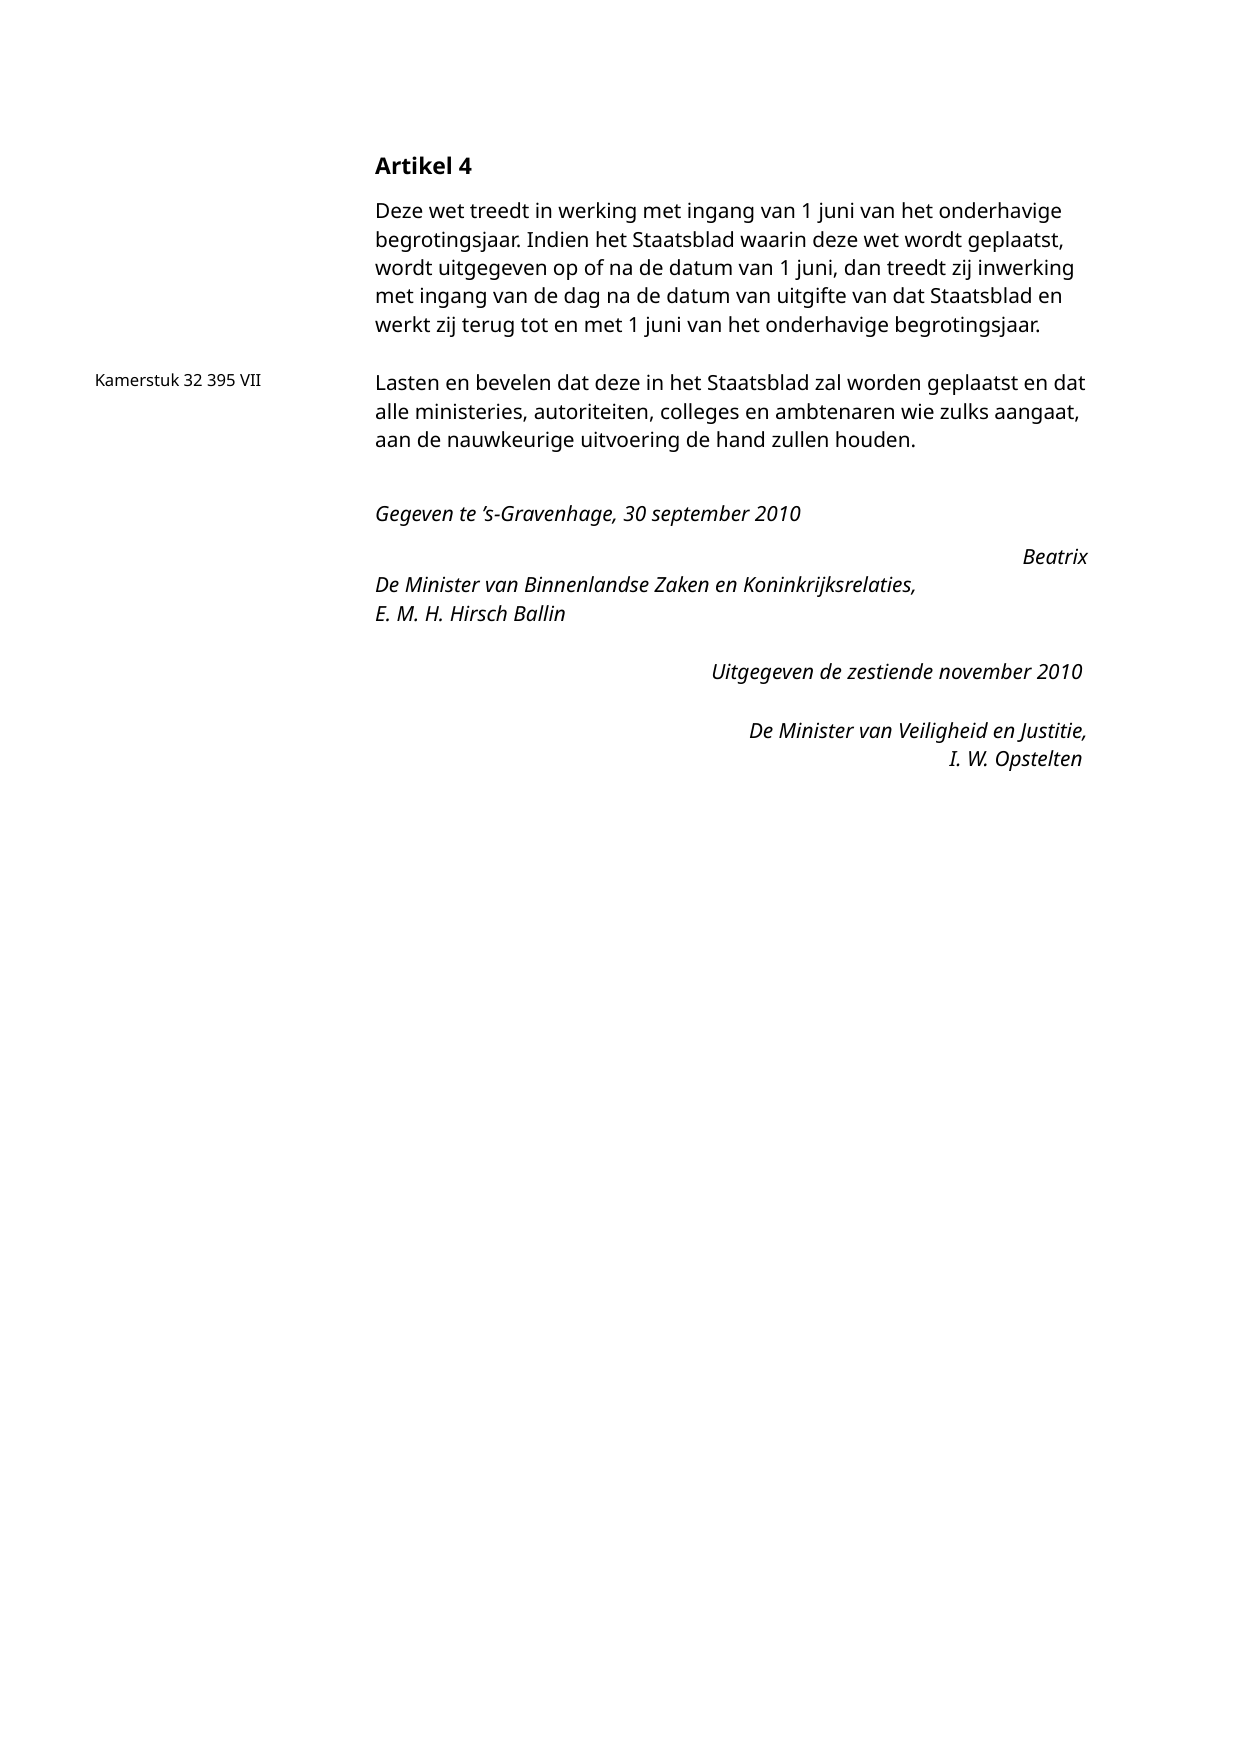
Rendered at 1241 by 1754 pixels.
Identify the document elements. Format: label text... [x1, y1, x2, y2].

text Lasten en bevelen dat deze in het Staatsblad zal worden geplaatst en dat alle ministeries, autoriteiten, colleges en ambtenaren wie zulks aangaat, aan de nauwkeurige uitvoering de hand zullen houden. [375, 368, 1090, 454]
text Uitgegeven de zestiende november 2010 [375, 657, 1090, 686]
text De Minister van Binnenlandse Zaken en Koninkrijksrelaties, [375, 571, 1090, 599]
text Kamerstuk 32 395 VII [94, 368, 328, 391]
text Beatrix [375, 542, 1090, 571]
text E. M. H. Hirsch Ballin [375, 599, 1090, 627]
text I. W. Opstelten [375, 744, 1090, 773]
subtitle Artikel 4 [375, 150, 1090, 181]
text De Minister van Veiligheid en Justitie, [375, 716, 1090, 744]
text Gegeven te ’s-Gravenhage, 30 september 2010 [375, 499, 1090, 527]
text Deze wet treedt in werking met ingang van 1 juni van het onderhavige begrotingsjaar. Indien het Staatsblad waarin deze wet wordt geplaatst, wordt uitgegeven op of na de datum van 1 juni, dan treedt zij inwerking met ingang van de dag na de datum van uitgifte van dat Staatsblad en werkt zij terug tot en met 1 juni van het onderhavige begrotingsjaar. [375, 196, 1090, 338]
